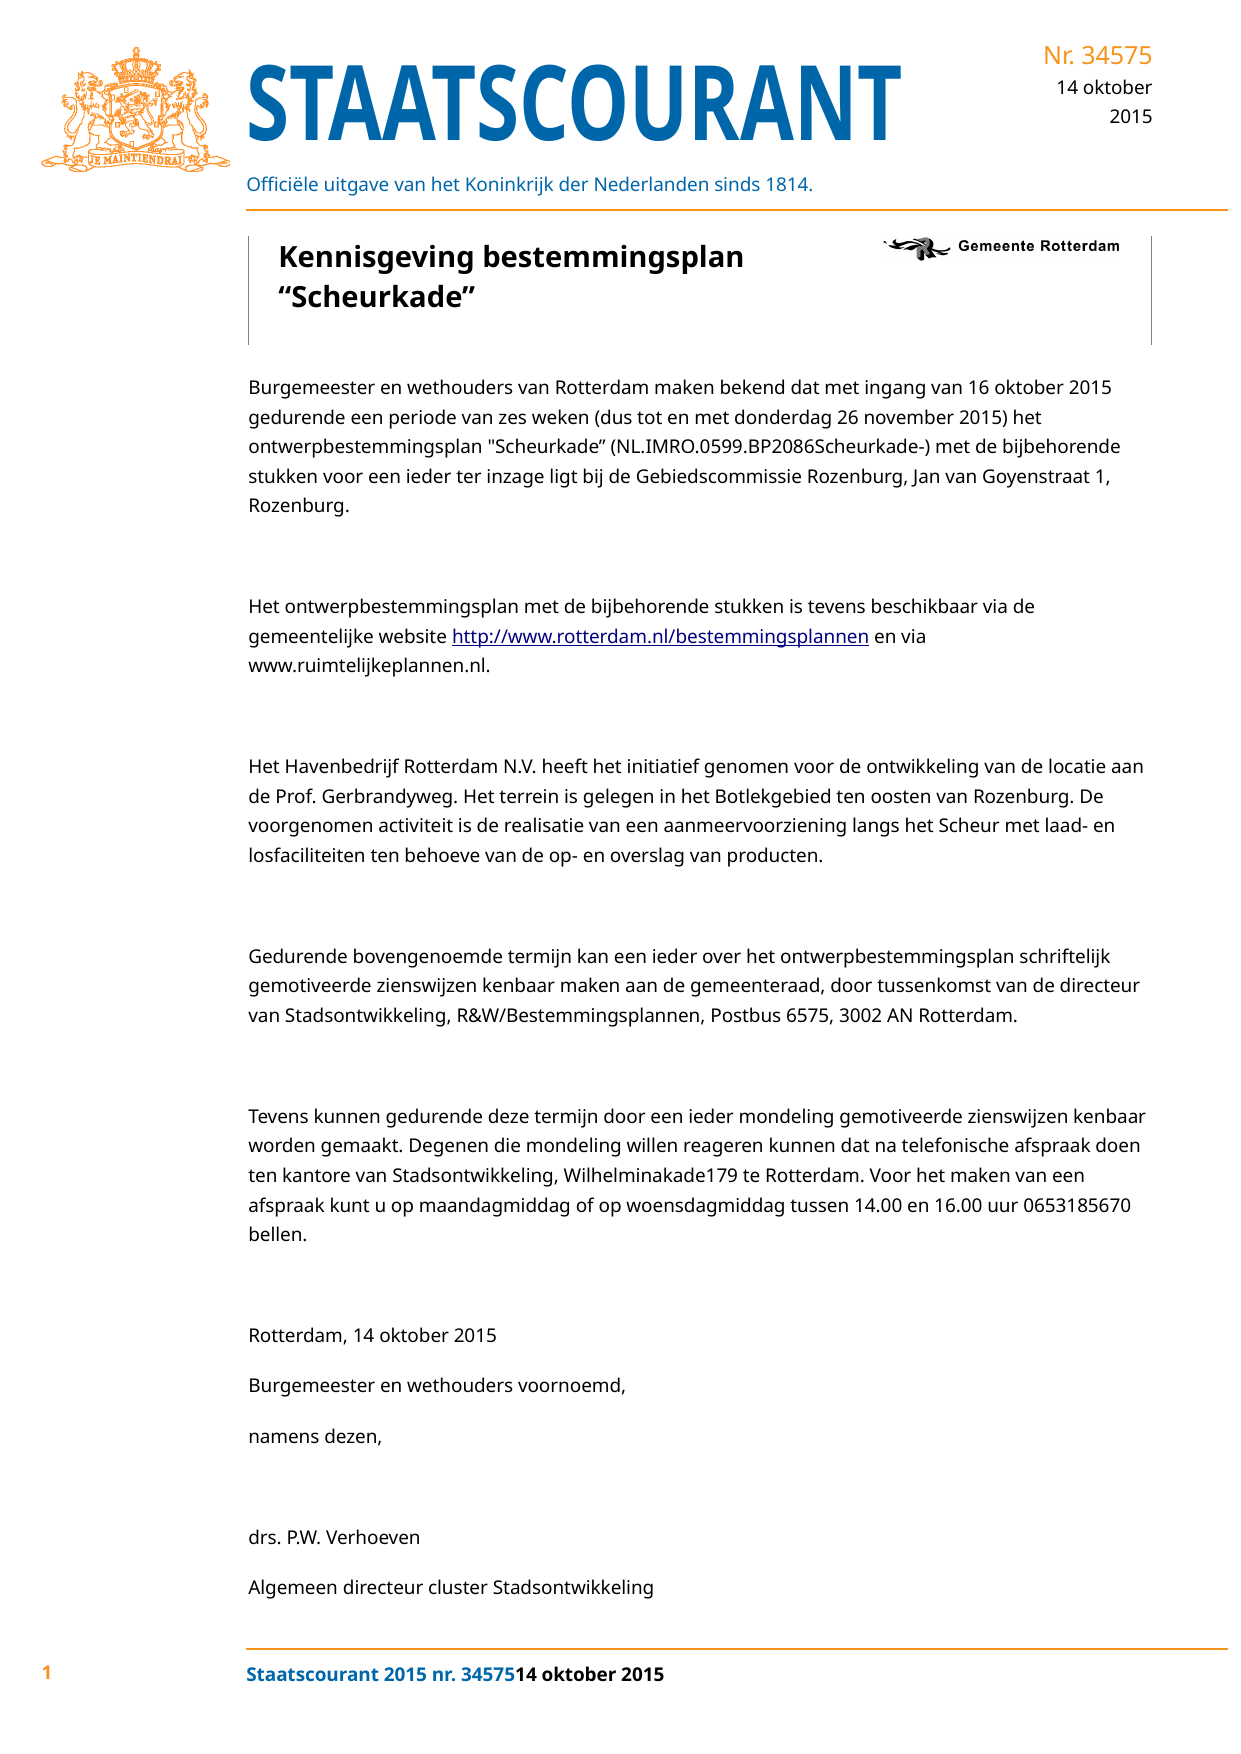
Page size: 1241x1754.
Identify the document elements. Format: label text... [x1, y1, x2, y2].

text Het ontwerpbestemmingsplan met de bijbehorende stukken is tevens beschikbaar via de gemeentelijke website http://www.rotterdam.nl/bestemmingsplannen en via www.ruimtelijkeplannen.nl. [248, 593, 1152, 678]
table_header Kennisgeving bestemmingsplan “Scheurkade” [249, 236, 850, 345]
text Tevens kunnen gedurende deze termijn door een ieder mondeling gemotiveerde zienswijzen kenbaar worden gemaakt. Degenen die mondeling willen reageren kunnen dat na telefonische afspraak doen ten kantore van Stadsontwikkeling, Wilhelminakade179 te Rotterdam. Voor het maken van een afspraak kunt u op maandagmiddag of op woensdagmiddag tussen 14.00 en 16.00 uur 0653185670 bellen. [248, 1103, 1152, 1247]
text Burgemeester en wethouders van Rotterdam maken bekend dat met ingang van 16 oktober 2015 gedurende een periode van zes weken (dus tot en met donderdag 26 november 2015) het ontwerpbestemmingsplan "Scheurkade” (NL.IMRO.0599.BP2086Scheurkade-) met de bijbehorende stukken voor een ieder ter inzage ligt bij de Gebiedscommissie Rozenburg, Jan van Goyenstraat 1, Rozenburg. [248, 374, 1152, 518]
text Gedurende bovengenoemde termijn kan een ieder over het ontwerpbestemmingsplan schriftelijk gemotiveerde zienswijzen kenbaar maken aan de gemeenteraad, door tussenkomst van de directeur van Stadsontwikkeling, R&W/Bestemmingsplannen, Postbus 6575, 3002 AN Rotterdam. [248, 943, 1152, 1028]
table_header [850, 236, 1151, 345]
text Het Havenbedrijf Rotterdam N.V. heeft het initiatief genomen voor de ontwikkeling van de locatie aan de Prof. Gerbrandyweg. Het terrein is gelegen in het Botlekgebied ten oosten van Rozenburg. De voorgenomen activiteit is de realisatie van een aanmeervoorziening langs het Scheur met laad- en losfaciliteiten ten behoeve van de op- en overslag van producten. [248, 753, 1152, 868]
picture [882, 236, 1119, 261]
text Burgemeester en wethouders voornoemd, [248, 1373, 1152, 1398]
text namens dezen, [248, 1423, 1152, 1449]
text Algemeen directeur cluster Stadsontwikkeling [248, 1574, 1152, 1600]
picture [41, 47, 231, 172]
text drs. P.W. Verhoeven [248, 1524, 1152, 1549]
text Rotterdam, 14 oktober 2015 [248, 1322, 1152, 1348]
